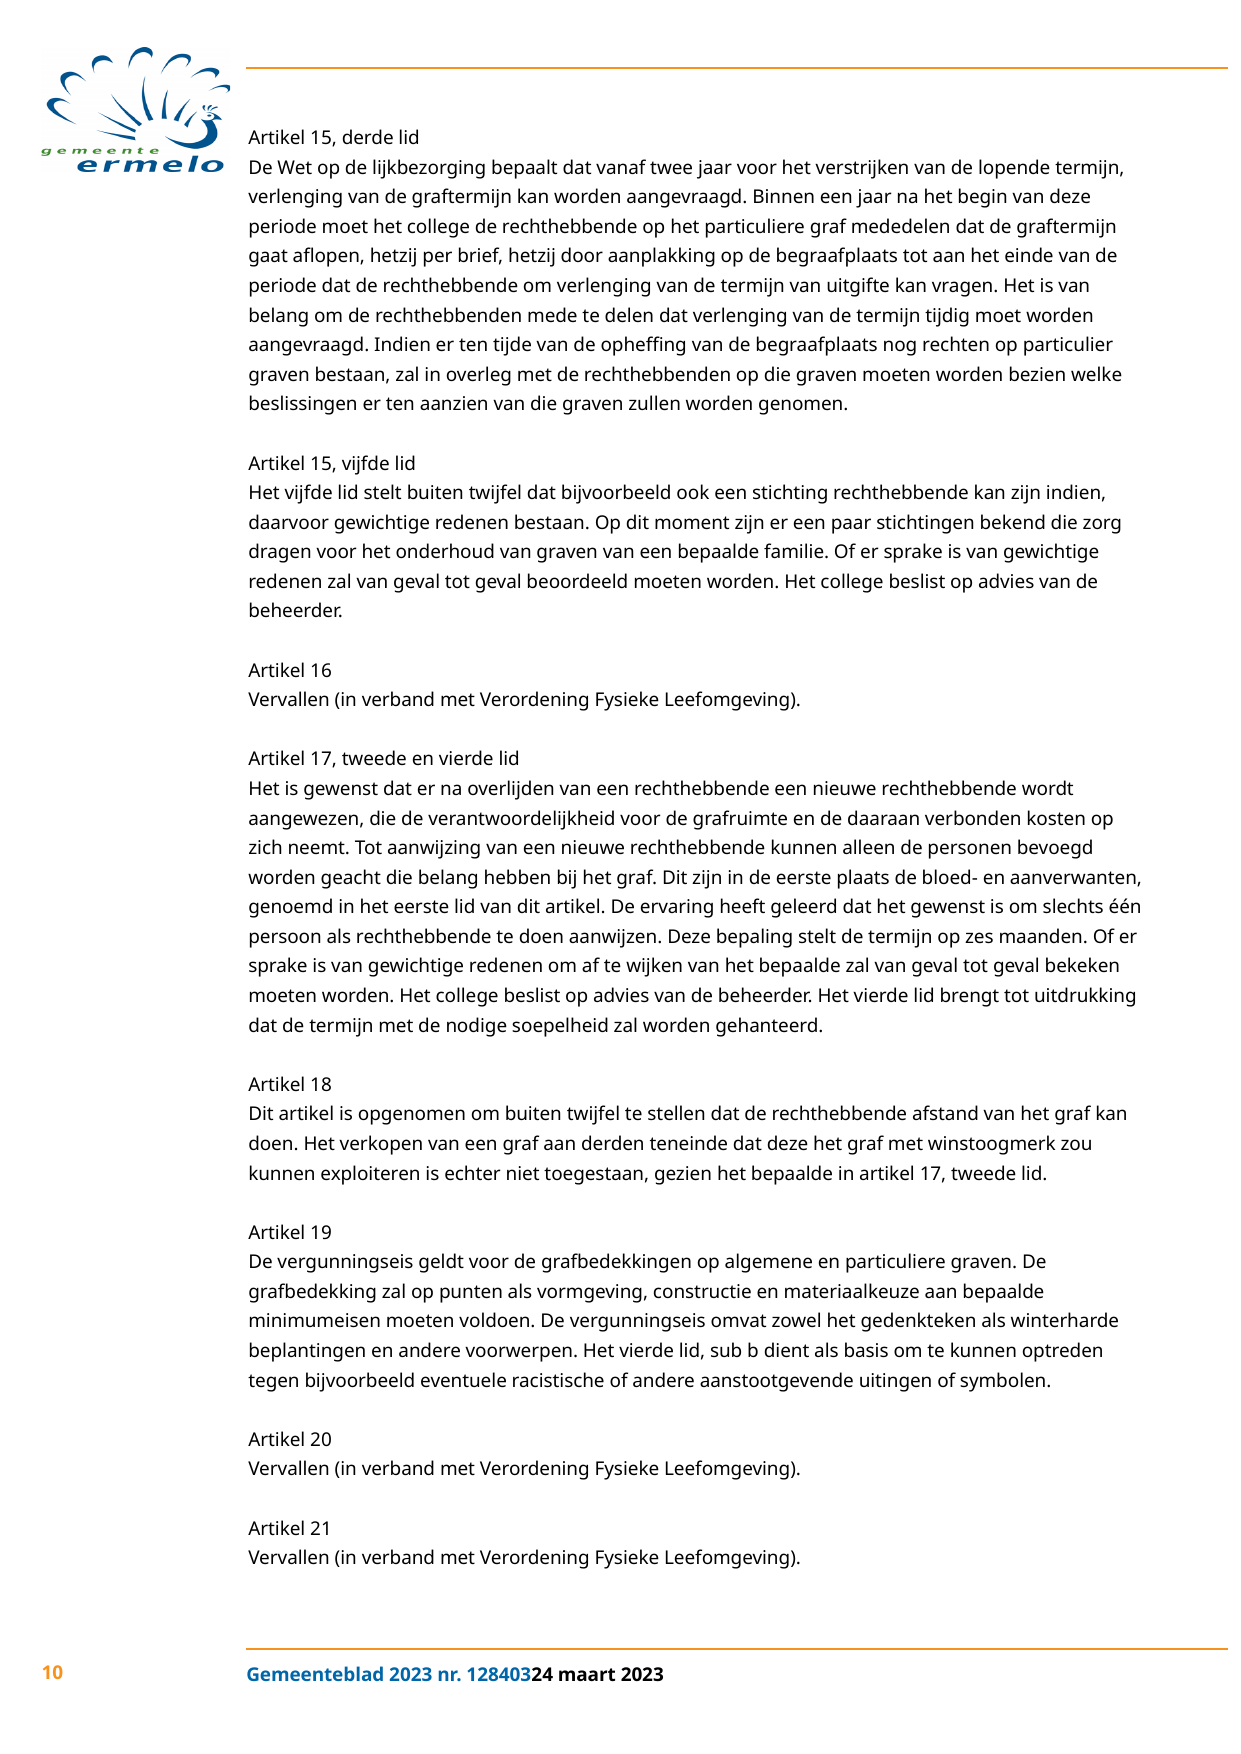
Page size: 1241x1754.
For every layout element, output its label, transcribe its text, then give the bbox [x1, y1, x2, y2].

text Artikel 19 [248, 1219, 1152, 1245]
text Artikel 20 [248, 1426, 1152, 1452]
text Vervallen (in verband met Verordening Fysieke Leefomgeving). [248, 1544, 1152, 1570]
text Het vijfde lid stelt buiten twijfel dat bijvoorbeeld ook een stichting rechthebbende kan zijn indien, daarvoor gewichtige redenen bestaan. Op dit moment zijn er een paar stichtingen bekend die zorg dragen voor het onderhoud van graven van een bepaalde familie. Of er sprake is van gewichtige redenen zal van geval tot geval beoordeeld moeten worden. Het college beslist op advies van de beheerder. [248, 479, 1152, 623]
text Artikel 15, vijfde lid [248, 450, 1152, 476]
picture [41, 47, 231, 172]
text Artikel 17, tweede en vierde lid [248, 746, 1152, 771]
text Artikel 21 [248, 1515, 1152, 1541]
text Dit artikel is opgenomen om buiten twijfel te stellen dat de rechthebbende afstand van het graf kan doen. Het verkopen van een graf aan derden teneinde dat deze het graf met winstoogmerk zou kunnen exploiteren is echter niet toegestaan, gezien het bepaalde in artikel 17, tweede lid. [248, 1101, 1152, 1186]
text Vervallen (in verband met Verordening Fysieke Leefomgeving). [248, 1456, 1152, 1481]
text Artikel 15, derde lid [248, 124, 1152, 150]
text Artikel 16 [248, 657, 1152, 683]
text Het is gewenst dat er na overlijden van een rechthebbende een nieuwe rechthebbende wordt aangewezen, die de verantwoordelijkheid voor de grafruimte en de daaraan verbonden kosten op zich neemt. Tot aanwijzing van een nieuwe rechthebbende kunnen alleen de personen bevoegd worden geacht die belang hebben bij het graf. Dit zijn in de eerste plaats de bloed- en aanverwanten, genoemd in het eerste lid van dit artikel. De ervaring heeft geleerd dat het gewenst is om slechts één persoon als rechthebbende te doen aanwijzen. Deze bepaling stelt de termijn op zes maanden. Of er sprake is van gewichtige redenen om af te wijken van het bepaalde zal van geval tot geval bekeken moeten worden. Het college beslist op advies van de beheerder. Het vierde lid brengt tot uitdrukking dat de termijn met de nodige soepelheid zal worden gehanteerd. [248, 775, 1152, 1038]
text Artikel 18 [248, 1071, 1152, 1097]
text De vergunningseis geldt voor de grafbedekkingen op algemene en particuliere graven. De grafbedekking zal op punten als vormgeving, constructie en materiaalkeuze aan bepaalde minimumeisen moeten voldoen. De vergunningseis omvat zowel het gedenkteken als winterharde beplantingen en andere voorwerpen. Het vierde lid, sub b dient als basis om te kunnen optreden tegen bijvoorbeeld eventuele racistische of andere aanstootgevende uitingen of symbolen. [248, 1248, 1152, 1393]
text Vervallen (in verband met Verordening Fysieke Leefomgeving). [248, 686, 1152, 712]
text De Wet op de lijkbezorging bepaalt dat vanaf twee jaar voor het verstrijken van de lopende termijn, verlenging van de graftermijn kan worden aangevraagd. Binnen een jaar na het begin van deze periode moet het college de rechthebbende op het particuliere graf mededelen dat de graftermijn gaat aflopen, hetzij per brief, hetzij door aanplakking op de begraafplaats tot aan het einde van de periode dat de rechthebbende om verlenging van de termijn van uitgifte kan vragen. Het is van belang om de rechthebbenden mede te delen dat verlenging van de termijn tijdig moet worden aangevraagd. Indien er ten tijde van de opheffing van de begraafplaats nog rechten op particulier graven bestaan, zal in overleg met de rechthebbenden op die graven moeten worden bezien welke beslissingen er ten aanzien van die graven zullen worden genomen. [248, 154, 1152, 416]
